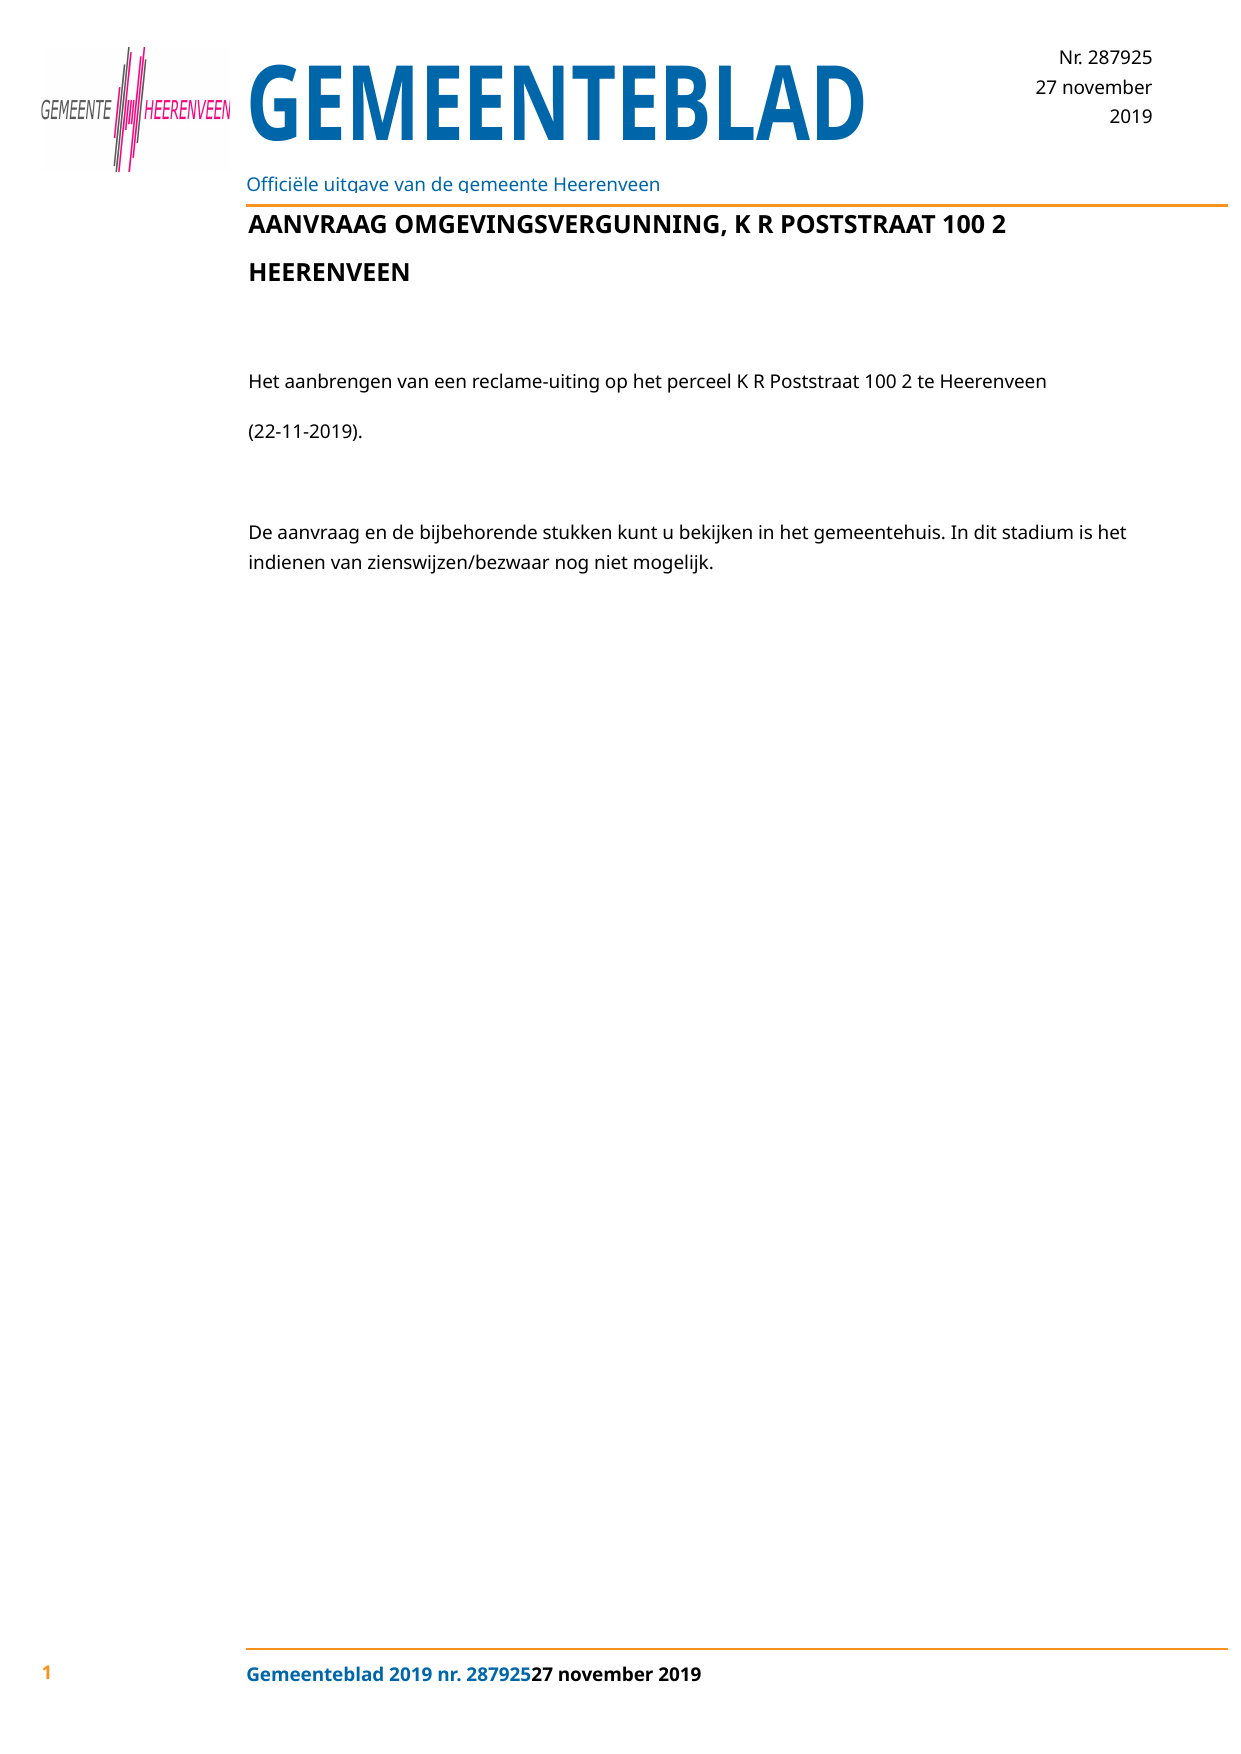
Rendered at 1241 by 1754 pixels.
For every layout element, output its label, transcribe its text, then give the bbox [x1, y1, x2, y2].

text AANVRAAG OMGEVINGSVERGUNNING, K R POSTSTRAAT 100 2 HEERENVEEN [248, 207, 1152, 288]
picture [41, 47, 231, 172]
text Het aanbrengen van een reclame-uiting op het perceel K R Poststraat 100 2 te Heerenveen [248, 368, 1152, 394]
text (22-11-2019). [248, 419, 1152, 444]
text De aanvraag en de bijbehorende stukken kunt u bekijken in het gemeentehuis. In dit stadium is het indienen van zienswijzen/bezwaar nog niet mogelijk. [248, 519, 1152, 575]
